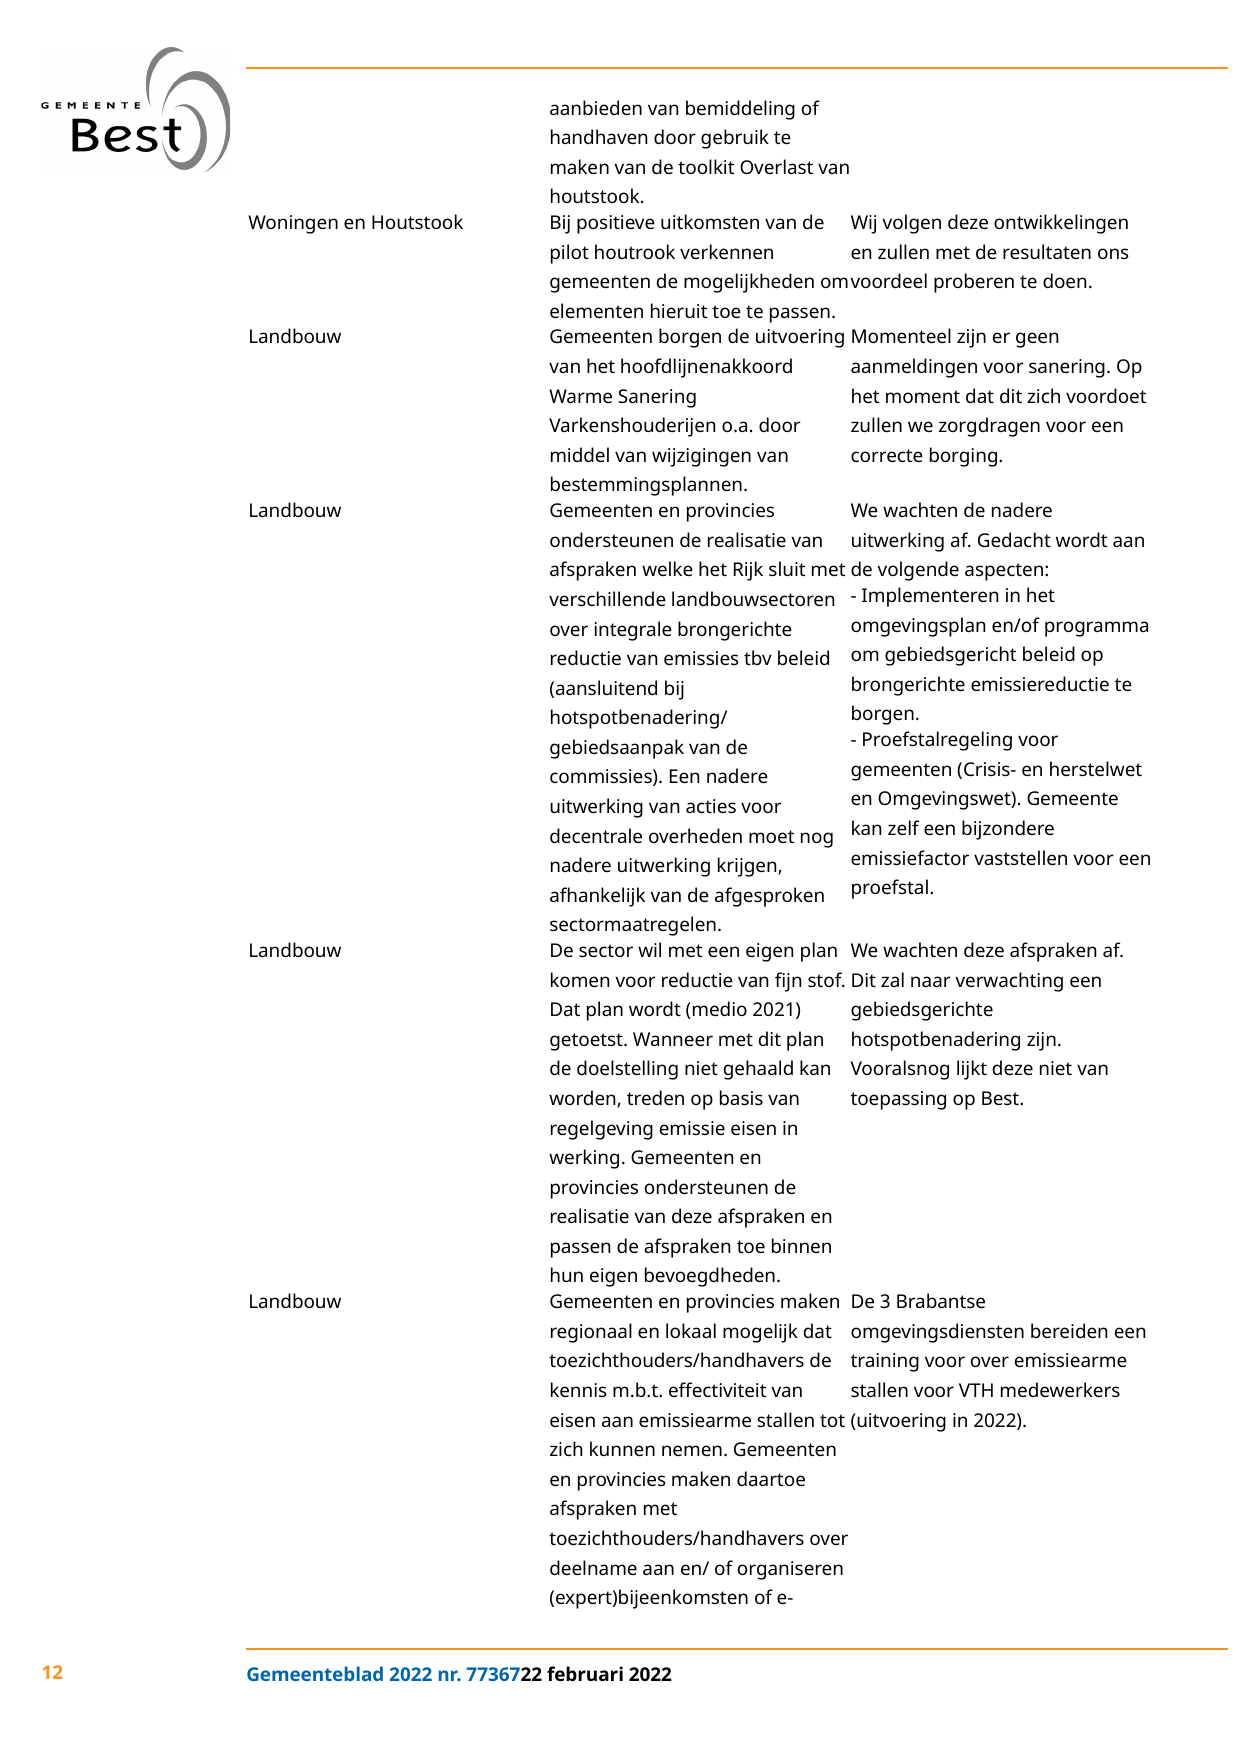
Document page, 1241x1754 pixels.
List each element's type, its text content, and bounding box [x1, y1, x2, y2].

table_cell Landbouw [248, 498, 549, 937]
table_cell Landbouw [248, 937, 549, 1288]
table_cell Momenteel zijn er geen aanmeldingen voor sanering. Op het moment dat dit zich voordoet zullen we zorgdragen voor een correcte borging. [850, 324, 1152, 497]
table_cell Gemeenten borgen de uitvoering van het hoofdlijnenakkoord Warme Sanering Varkenshouderijen o.a. door middel van wijzigingen van bestemmingsplannen. [549, 324, 850, 497]
table_cell Gemeenten en provincies maken regionaal en lokaal mogelijk dat toezichthouders/handhavers de kennis m.b.t. effectiviteit van eisen aan emissiearme stallen tot zich kunnen nemen. Gemeenten en provincies maken daartoe afspraken met toezichthouders/handhavers over deelname aan en/ of organiseren (expert)bijeenkomsten of e- [549, 1289, 850, 1610]
table_cell Woningen en Houtstook [248, 209, 549, 324]
table_cell Landbouw [248, 324, 549, 497]
table_cell We wachten de nadere uitwerking af. Gedacht wordt aan de volgende aspecten: [850, 498, 1152, 582]
picture [41, 47, 231, 172]
table_cell Wij volgen deze ontwikkelingen en zullen met de resultaten ons voordeel proberen te doen. [850, 209, 1152, 324]
table_cell [850, 95, 1152, 209]
table_cell aanbieden van bemiddeling of handhaven door gebruik te maken van de toolkit Overlast van houtstook. [549, 95, 850, 209]
table_cell Gemeenten en provincies ondersteunen de realisatie van afspraken welke het Rijk sluit met verschillende landbouwsectoren over integrale brongerichte reductie van emissies tbv beleid (aansluitend bij hotspotbenadering/ gebiedsaanpak van de commissies). Een nadere uitwerking van acties voor decentrale overheden moet nog nadere uitwerking krijgen, afhankelijk van de afgesproken sectormaatregelen. [549, 498, 850, 937]
table_cell Bij positieve uitkomsten van de pilot houtrook verkennen gemeenten de mogelijkheden om elementen hieruit toe te passen. [549, 209, 850, 324]
table_cell - Implementeren in het omgevingsplan en/of programma om gebiedsgericht beleid op brongerichte emissiereductie te borgen. [850, 582, 1152, 726]
table_cell - Proefstalregeling voor gemeenten (Crisis- en herstelwet en Omgevingswet). Gemeente kan zelf een bijzondere emissiefactor vaststellen voor een proefstal. [850, 726, 1152, 937]
table_cell [248, 95, 549, 209]
table_cell We wachten deze afspraken af. Dit zal naar verwachting een gebiedsgerichte hotspotbenadering zijn. Vooralsnog lijkt deze niet van toepassing op Best. [850, 937, 1152, 1288]
table_cell De sector wil met een eigen plan komen voor reductie van fijn stof. Dat plan wordt (medio 2021) getoetst. Wanneer met dit plan de doelstelling niet gehaald kan worden, treden op basis van regelgeving emissie eisen in werking. Gemeenten en provincies ondersteunen de realisatie van deze afspraken en passen de afspraken toe binnen hun eigen bevoegdheden. [549, 937, 850, 1288]
table_cell Landbouw [248, 1289, 549, 1610]
table_cell De 3 Brabantse omgevingsdiensten bereiden een training voor over emissiearme stallen voor VTH medewerkers (uitvoering in 2022). [850, 1289, 1152, 1610]
